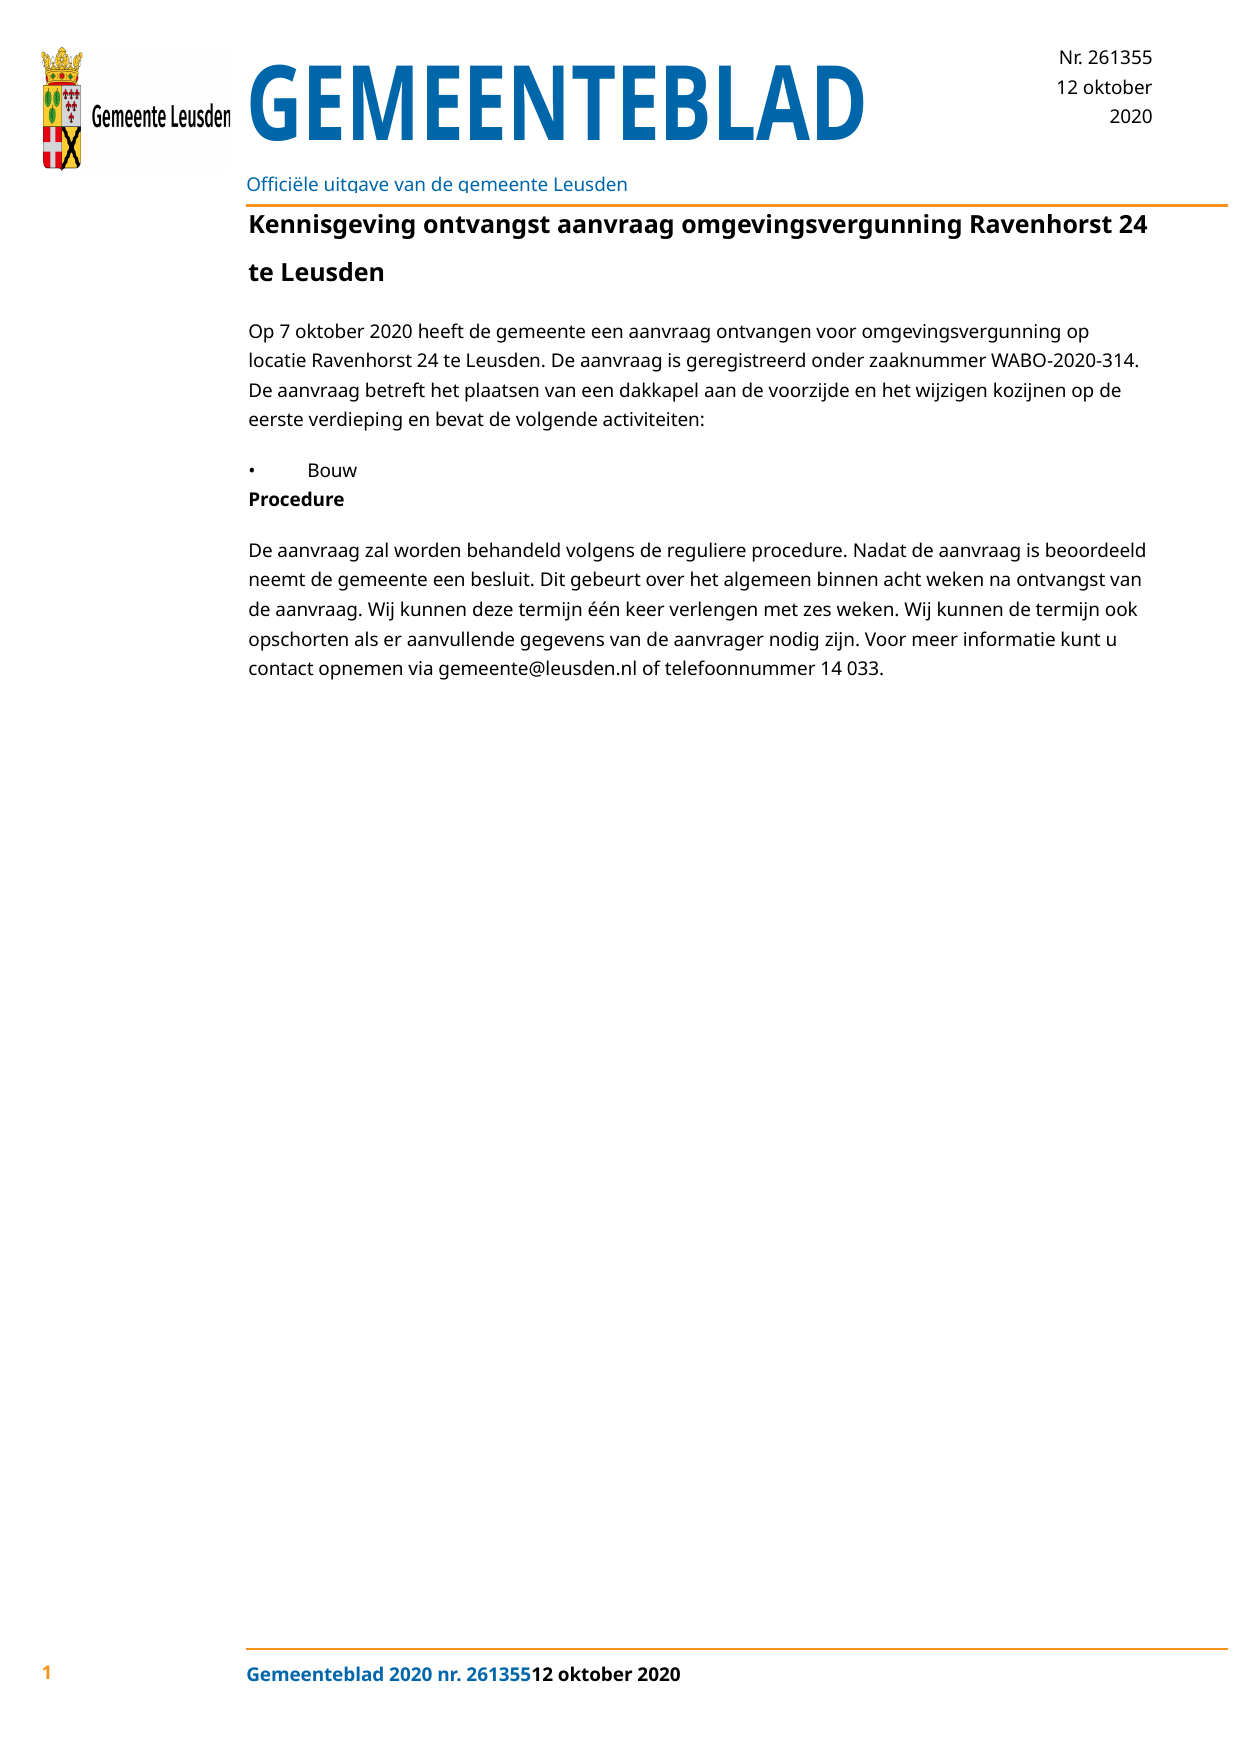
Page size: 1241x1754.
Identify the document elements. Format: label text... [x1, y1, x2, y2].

text Kennisgeving ontvangst aanvraag omgevingsvergunning Ravenhorst 24 te Leusden [248, 207, 1152, 288]
picture [41, 47, 231, 172]
text Op 7 oktober 2020 heeft de gemeente een aanvraag ontvangen voor omgevingsvergunning op locatie Ravenhorst 24 te Leusden. De aanvraag is geregistreerd onder zaaknummer WABO-2020-314. De aanvraag betreft het plaatsen van een dakkapel aan de voorzijde en het wijzigen kozijnen op de eerste verdieping en bevat de volgende activiteiten: [248, 318, 1152, 432]
text De aanvraag zal worden behandeld volgens de reguliere procedure. Nadat de aanvraag is beoordeeld neemt de gemeente een besluit. Dit gebeurt over het algemeen binnen acht weken na ontvangst van de aanvraag. Wij kunnen deze termijn één keer verlengen met zes weken. Wij kunnen de termijn ook opschorten als er aanvullende gegevens van de aanvrager nodig zijn. Voor meer informatie kunt u contact opnemen via gemeente@leusden.nl of telefoonnummer 14 033. [248, 537, 1152, 681]
text Procedure [248, 487, 1152, 512]
list Bouw [248, 457, 1152, 483]
